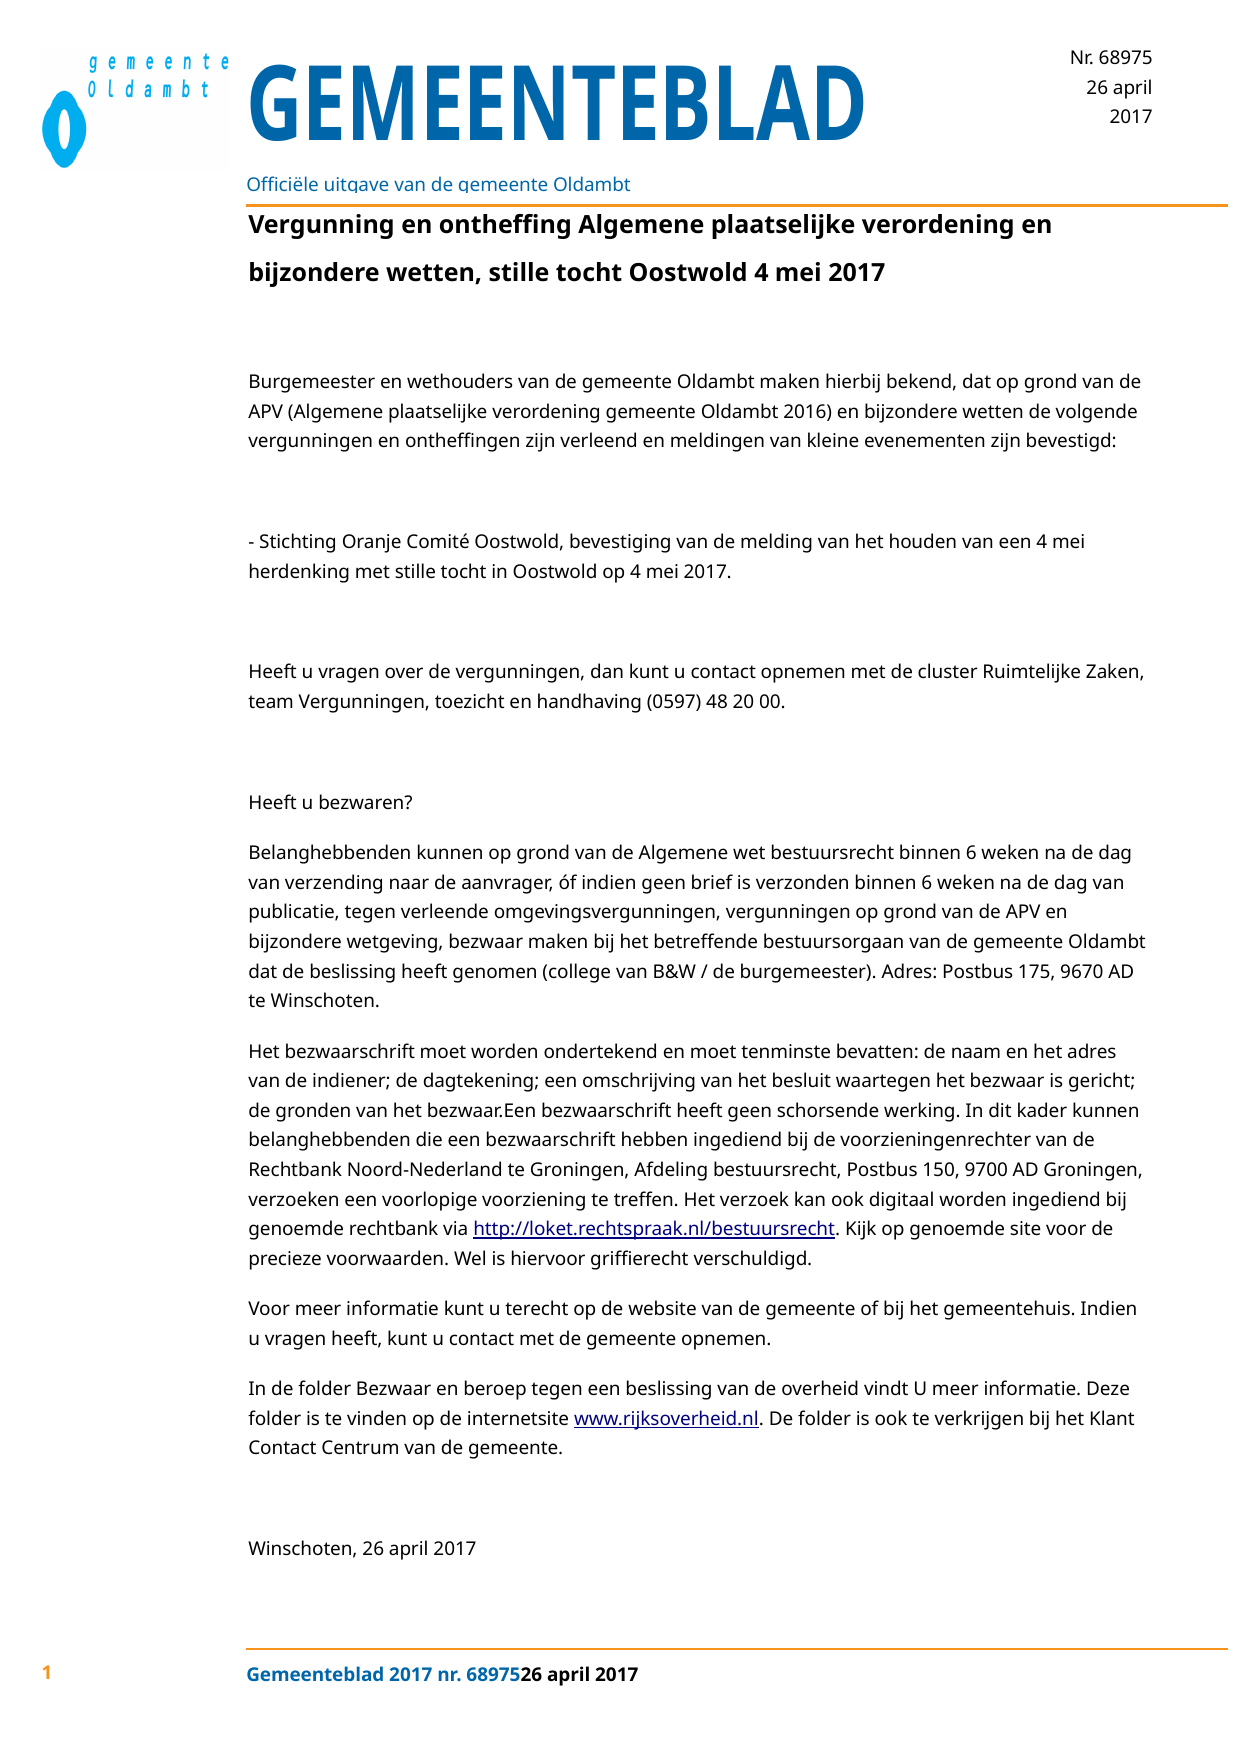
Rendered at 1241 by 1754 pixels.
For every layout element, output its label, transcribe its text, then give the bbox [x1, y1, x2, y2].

text Vergunning en ontheffing Algemene plaatselijke verordening en bijzondere wetten, stille tocht Oostwold 4 mei 2017 [248, 207, 1152, 288]
text Belanghebbenden kunnen op grond van de Algemene wet bestuursrecht binnen 6 weken na de dag van verzending naar de aanvrager, óf indien geen brief is verzonden binnen 6 weken na de dag van publicatie, tegen verleende omgevingsvergunningen, vergunningen op grond van de APV en bijzondere wetgeving, bezwaar maken bij het betreffende bestuursorgaan van de gemeente Oldambt dat de beslissing heeft genomen (college van B&W / de burgemeester). Adres: Postbus 175, 9670 AD te Winschoten. [248, 839, 1152, 1013]
text Heeft u bezwaren? [248, 789, 1152, 815]
picture [41, 47, 231, 172]
text - Stichting Oranje Comité Oostwold, bevestiging van de melding van het houden van een 4 mei herdenking met stille tocht in Oostwold op 4 mei 2017. [248, 528, 1152, 584]
text In de folder Bezwaar en beroep tegen een beslissing van de overheid vindt U meer informatie. Deze folder is te vinden op de internetsite www.rijksoverheid.nl. De folder is ook te verkrijgen bij het Klant Contact Centrum van de gemeente. [248, 1375, 1152, 1460]
text Voor meer informatie kunt u terecht op de website van de gemeente of bij het gemeentehuis. Indien u vragen heeft, kunt u contact met de gemeente opnemen. [248, 1295, 1152, 1351]
text Heeft u vragen over de vergunningen, dan kunt u contact opnemen met de cluster Ruimtelijke Zaken, team Vergunningen, toezicht en handhaving (0597) 48 20 00. [248, 659, 1152, 714]
text Het bezwaarschrift moet worden ondertekend en moet tenminste bevatten: de naam en het adres van de indiener; de dagtekening; een omschrijving van het besluit waartegen het bezwaar is gericht; de gronden van het bezwaar.Een bezwaarschrift heeft geen schorsende werking. In dit kader kunnen belanghebbenden die een bezwaarschrift hebben ingediend bij de voorzieningenrechter van de Rechtbank Noord-Nederland te Groningen, Afdeling bestuursrecht, Postbus 150, 9700 AD Groningen, verzoeken een voorlopige voorziening te treffen. Het verzoek kan ook digitaal worden ingediend bij genoemde rechtbank via http://loket.rechtspraak.nl/bestuursrecht. Kijk op genoemde site voor de precieze voorwaarden. Wel is hiervoor griffierecht verschuldigd. [248, 1038, 1152, 1271]
text Winschoten, 26 april 2017 [248, 1535, 1152, 1561]
text Burgemeester en wethouders van de gemeente Oldambt maken hierbij bekend, dat op grond van de APV (Algemene plaatselijke verordening gemeente Oldambt 2016) en bijzondere wetten de volgende vergunningen en ontheffingen zijn verleend en meldingen van kleine evenementen zijn bevestigd: [248, 368, 1152, 453]
